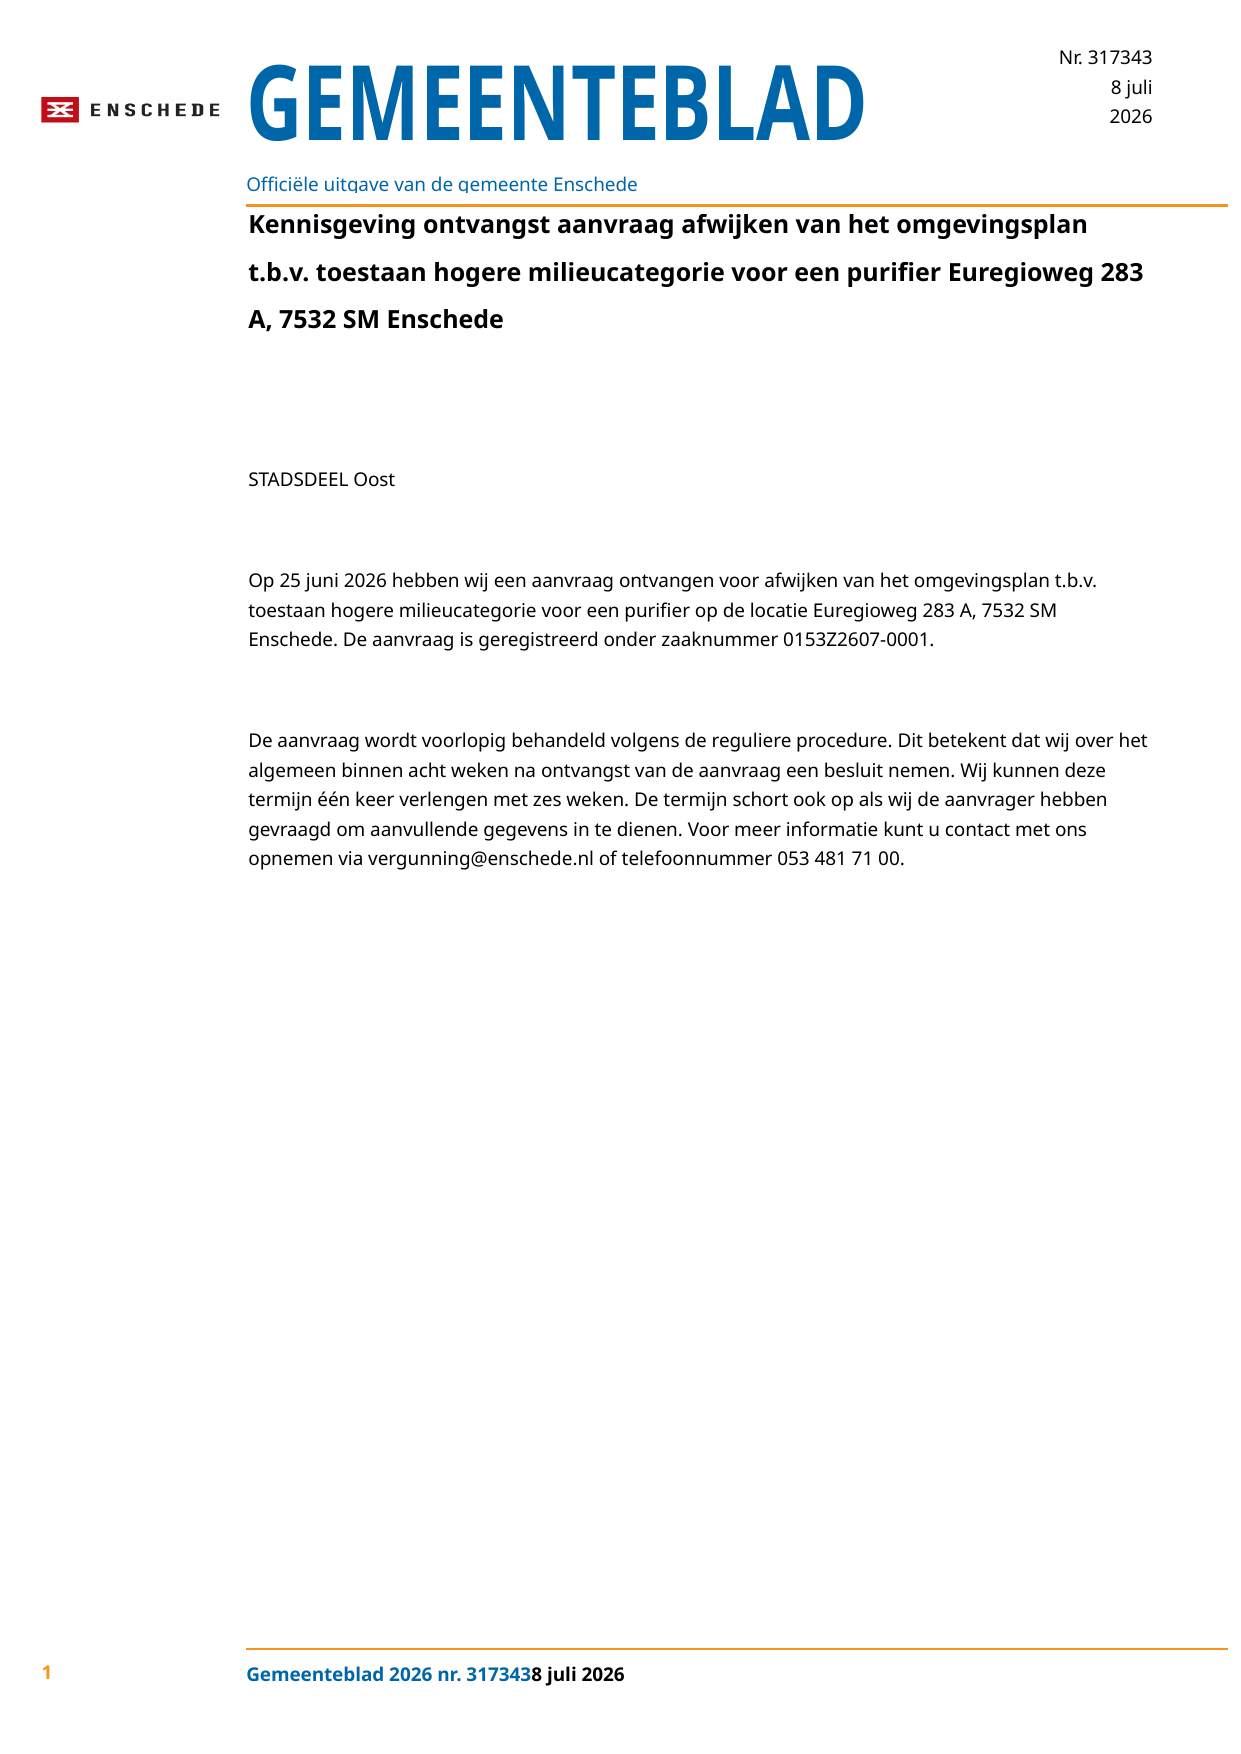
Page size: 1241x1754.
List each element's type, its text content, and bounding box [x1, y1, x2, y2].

text STADSDEEL Oost [248, 466, 1152, 492]
text Op 25 juni 2026 hebben wij een aanvraag ontvangen voor afwijken van het omgevingsplan t.b.v. toestaan hogere milieucategorie voor een purifier op de locatie Euregioweg 283 A, 7532 SM Enschede. De aanvraag is geregistreerd onder zaaknummer 0153Z2607-0001. [248, 567, 1152, 652]
picture [41, 47, 231, 172]
text De aanvraag wordt voorlopig behandeld volgens de reguliere procedure. Dit betekent dat wij over het algemeen binnen acht weken na ontvangst van de aanvraag een besluit nemen. Wij kunnen deze termijn één keer verlengen met zes weken. De termijn schort ook op als wij de aanvrager hebben gevraagd om aanvullende gegevens in te dienen. Voor meer informatie kunt u contact met ons opnemen via vergunning@enschede.nl of telefoonnummer 053 481 71 00. [248, 727, 1152, 871]
text Kennisgeving ontvangst aanvraag afwijken van het omgevingsplan t.b.v. toestaan hogere milieucategorie voor een purifier Euregioweg 283 A, 7532 SM Enschede [248, 207, 1152, 336]
